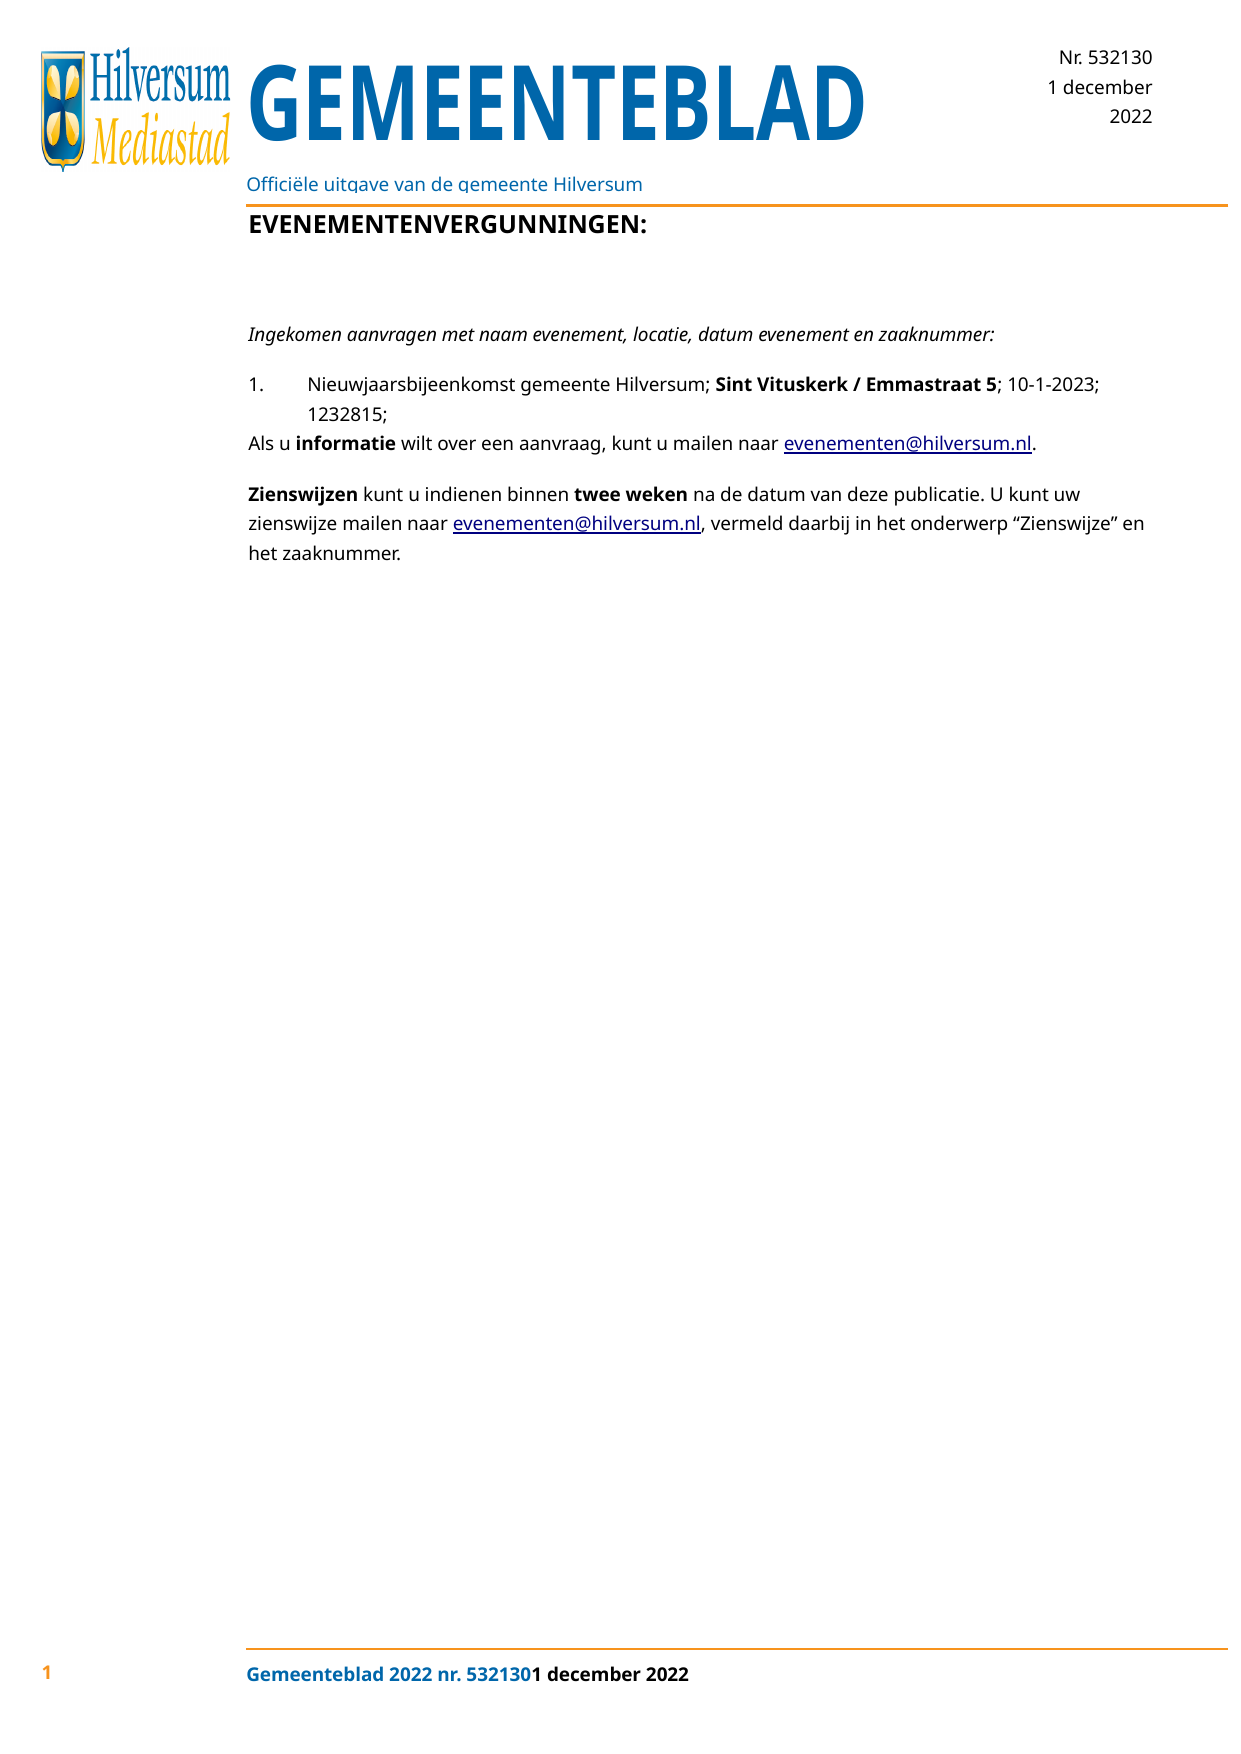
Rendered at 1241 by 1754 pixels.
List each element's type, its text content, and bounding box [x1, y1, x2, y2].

text EVENEMENTENVERGUNNINGEN: [248, 207, 1152, 241]
picture [41, 47, 231, 172]
text Zienswijzen kunt u indienen binnen twee weken na de datum van deze publicatie. U kunt uw zienswijze mailen naar evenementen@hilversum.nl, vermeld daarbij in het onderwerp “Zienswijze” en het zaaknummer. [248, 481, 1152, 566]
list Nieuwjaarsbijeenkomst gemeente Hilversum; Sint Vituskerk / Emmastraat 5; 10-1-2023; 1232815; [248, 371, 1152, 426]
text Ingekomen aanvragen met naam evenement, locatie, datum evenement en zaaknummer: [248, 321, 1152, 346]
text Als u informatie wilt over een aanvraag, kunt u mailen naar evenementen@hilversum.nl. [248, 430, 1152, 456]
